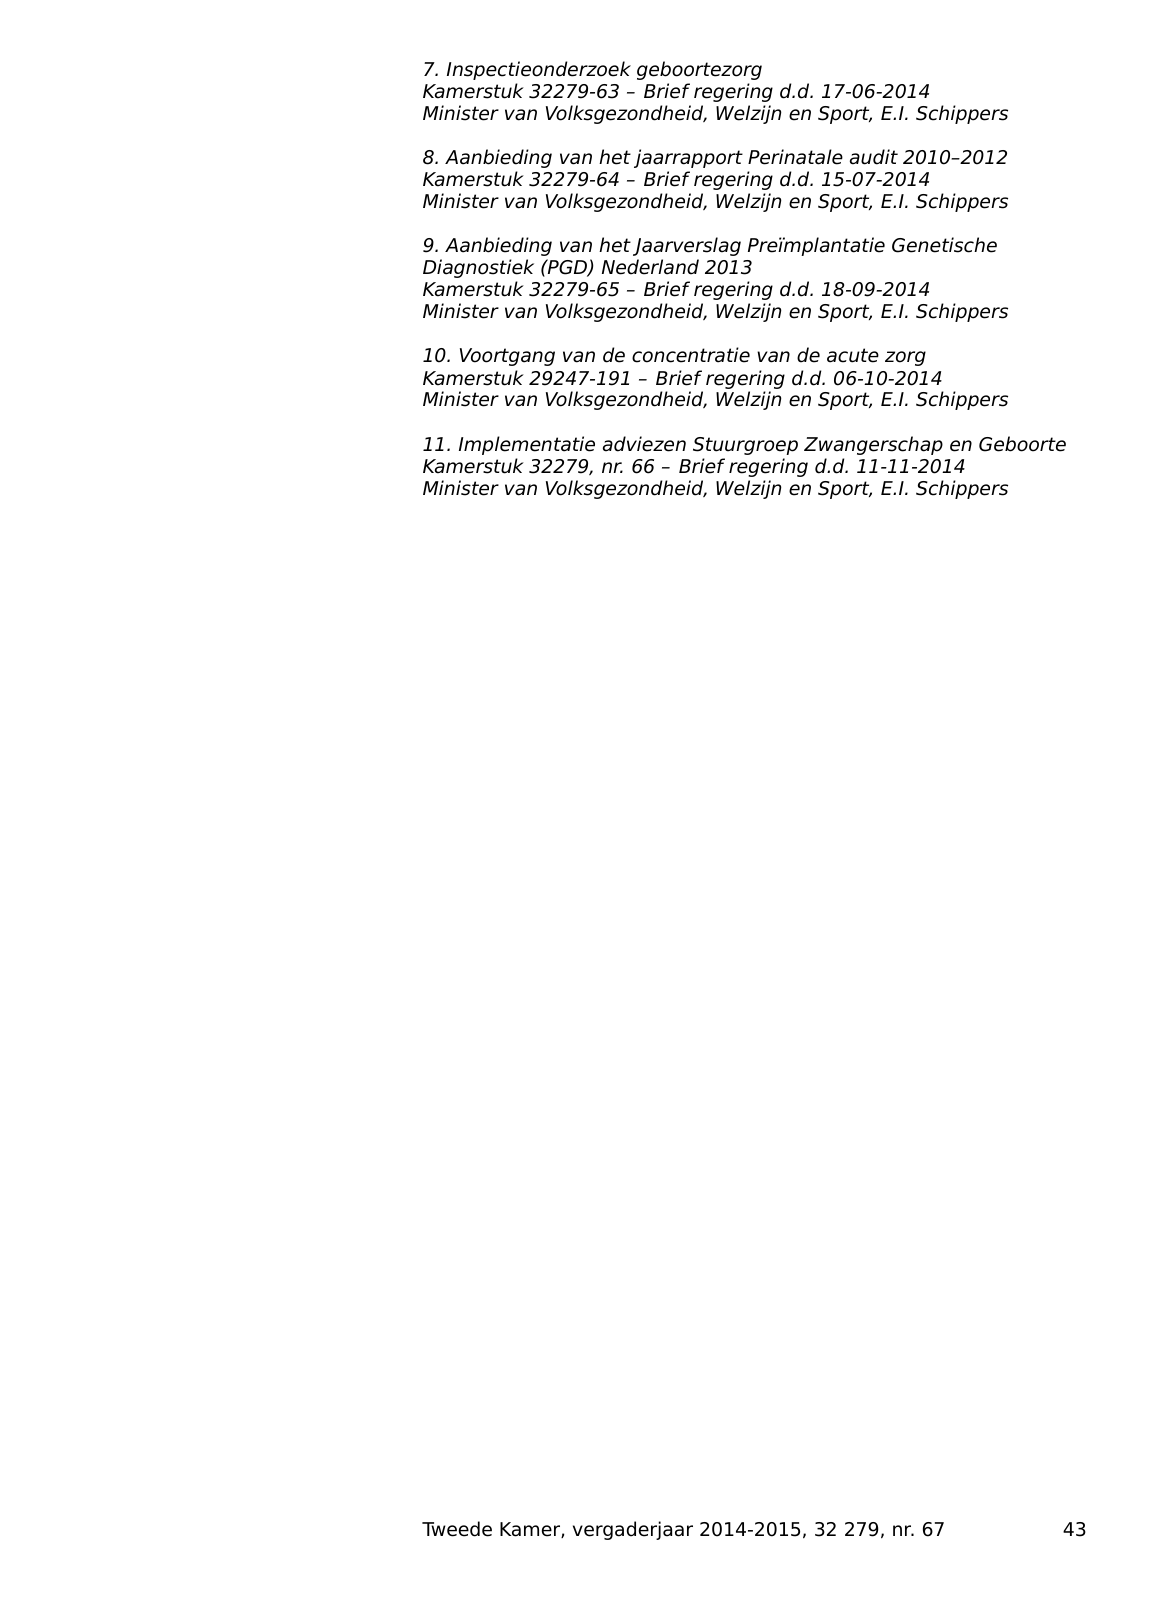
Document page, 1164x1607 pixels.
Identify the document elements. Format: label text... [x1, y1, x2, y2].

text Kamerstuk 32279, nr. 66 – Brief regering d.d. 11-11-2014 [422, 456, 1087, 477]
text Minister van Volksgezondheid, Welzijn en Sport, E.I. Schippers [422, 389, 1087, 411]
text Kamerstuk 32279-63 – Brief regering d.d. 17-06-2014 [422, 81, 1087, 103]
text Minister van Volksgezondheid, Welzijn en Sport, E.I. Schippers [422, 477, 1087, 499]
text Kamerstuk 32279-65 – Brief regering d.d. 18-09-2014 [422, 279, 1087, 301]
text Kamerstuk 32279-64 – Brief regering d.d. 15-07-2014 [422, 169, 1087, 191]
text Minister van Volksgezondheid, Welzijn en Sport, E.I. Schippers [422, 191, 1087, 213]
text Minister van Volksgezondheid, Welzijn en Sport, E.I. Schippers [422, 103, 1087, 125]
text Kamerstuk 29247-191 – Brief regering d.d. 06-10-2014 [422, 367, 1087, 389]
text 8. Aanbieding van het jaarrapport Perinatale audit 2010–2012 [422, 147, 1087, 169]
text Minister van Volksgezondheid, Welzijn en Sport, E.I. Schippers [422, 301, 1087, 323]
text 9. Aanbieding van het Jaarverslag Preïmplantatie Genetische Diagnostiek (PGD) Nederland 2013 [422, 235, 1087, 279]
text 11. Implementatie adviezen Stuurgroep Zwangerschap en Geboorte [422, 433, 1087, 456]
text 7. Inspectieonderzoek geboortezorg [422, 59, 1087, 81]
text 10. Voortgang van de concentratie van de acute zorg [422, 345, 1087, 367]
